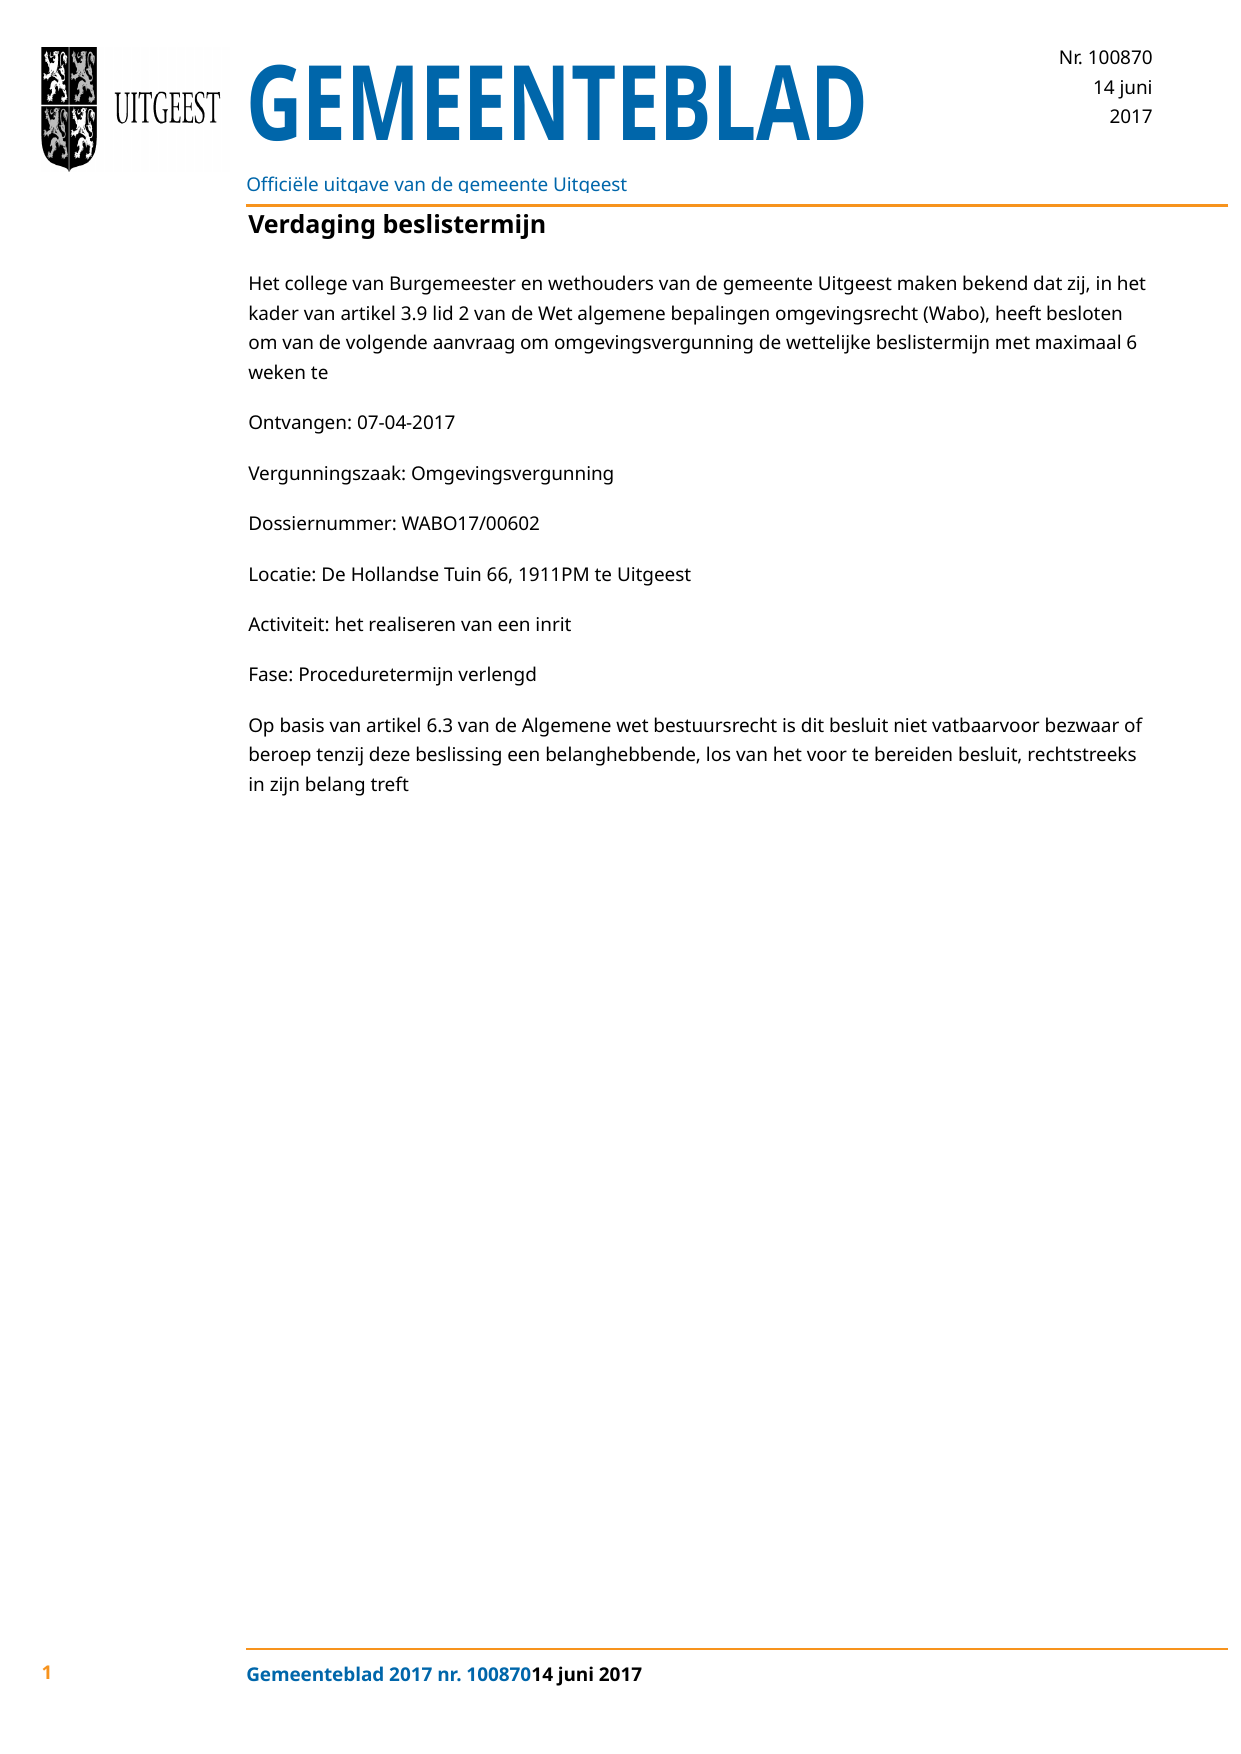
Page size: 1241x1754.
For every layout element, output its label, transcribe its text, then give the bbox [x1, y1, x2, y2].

text Het college van Burgemeester en wethouders van de gemeente Uitgeest maken bekend dat zij, in het kader van artikel 3.9 lid 2 van de Wet algemene bepalingen omgevingsrecht (Wabo), heeft besloten om van de volgende aanvraag om omgevingsvergunning de wettelijke beslistermijn met maximaal 6 weken te [248, 270, 1152, 385]
text Op basis van artikel 6.3 van de Algemene wet bestuursrecht is dit besluit niet vatbaarvoor bezwaar of beroep tenzij deze beslissing een belanghebbende, los van het voor te bereiden besluit, rechtstreeks in zijn belang treft [248, 712, 1152, 797]
text Verdaging beslistermijn [248, 207, 1152, 241]
text Fase: Proceduretermijn verlengd [248, 662, 1152, 687]
text Vergunningszaak: Omgevingsvergunning [248, 460, 1152, 486]
text Locatie: De Hollandse Tuin 66, 1911PM te Uitgeest [248, 561, 1152, 586]
text Activiteit: het realiseren van een inrit [248, 611, 1152, 637]
picture [41, 47, 231, 172]
text Ontvangen: 07-04-2017 [248, 409, 1152, 435]
text Dossiernummer: WABO17/00602 [248, 510, 1152, 536]
